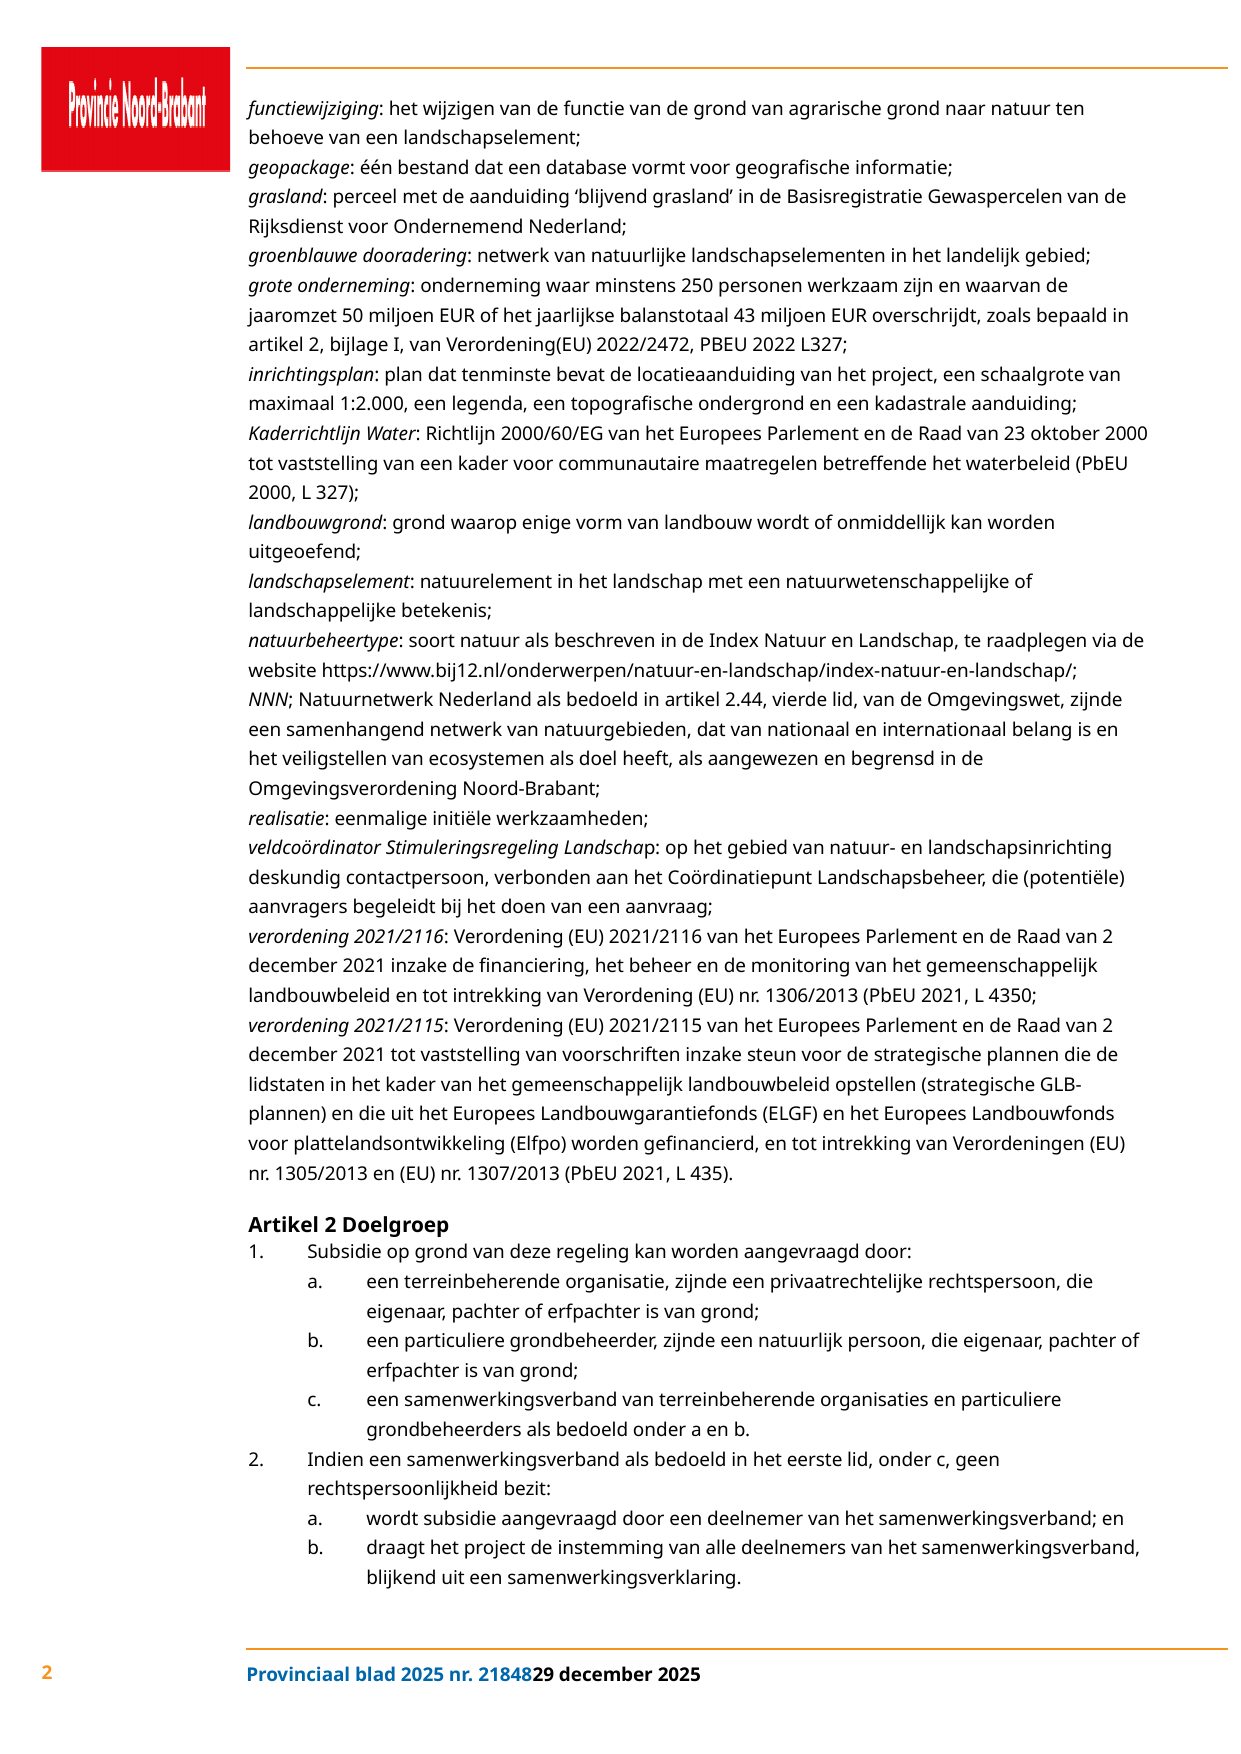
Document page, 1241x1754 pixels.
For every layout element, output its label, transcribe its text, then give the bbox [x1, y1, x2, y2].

text veldcoördinator Stimuleringsregeling Landschap: op het gebied van natuur- en landschapsinrichting deskundig contactpersoon, verbonden aan het Coördinatiepunt Landschapsbeheer, die (potentiële) aanvragers begeleidt bij het doen van een aanvraag; [248, 834, 1152, 919]
text Kaderrichtlijn Water: Richtlijn 2000/60/EG van het Europees Parlement en de Raad van 23 oktober 2000 tot vaststelling van een kader voor communautaire maatregelen betreffende het waterbeleid (PbEU 2000, L 327); [248, 420, 1152, 505]
text landschapselement: natuurelement in het landschap met een natuurwetenschappelijke of landschappelijke betekenis; [248, 568, 1152, 623]
list draagt het project de instemming van alle deelnemers van het samenwerkingsverband, blijkend uit een samenwerkingsverklaring. [307, 1534, 1152, 1590]
list Indien een samenwerkingsverband als bedoeld in het eerste lid, onder c, geen rechtspersoonlijkheid bezit: [248, 1446, 1152, 1501]
text Artikel 2 Doelgroep [248, 1210, 1152, 1239]
list een samenwerkingsverband van terreinbeherende organisaties en particuliere grondbeheerders als bedoeld onder a en b. [307, 1387, 1152, 1442]
text grasland: perceel met de aanduiding ‘blijvend grasland’ in de Basisregistratie Gewaspercelen van de Rijksdienst voor Ondernemend Nederland; [248, 183, 1152, 239]
list Subsidie op grond van deze regeling kan worden aangevraagd door: [248, 1239, 1152, 1264]
text groenblauwe dooradering: netwerk van natuurlijke landschapselementen in het landelijk gebied; [248, 243, 1152, 268]
text functiewijziging: het wijzigen van de functie van de grond van agrarische grond naar natuur ten behoeve van een landschapselement; [248, 95, 1152, 150]
text inrichtingsplan: plan dat tenminste bevat de locatieaanduiding van het project, een schaalgrote van maximaal 1:2.000, een legenda, een topografische ondergrond en een kadastrale aanduiding; [248, 361, 1152, 416]
text geopackage: één bestand dat een database vormt voor geografische informatie; [248, 154, 1152, 180]
list een particuliere grondbeheerder, zijnde een natuurlijk persoon, die eigenaar, pachter of erfpachter is van grond; [307, 1327, 1152, 1383]
text verordening 2021/2116: Verordening (EU) 2021/2116 van het Europees Parlement en de Raad van 2 december 2021 inzake de financiering, het beheer en de monitoring van het gemeenschappelijk landbouwbeleid en tot intrekking van Verordening (EU) nr. 1306/2013 (PbEU 2021, L 4350; [248, 923, 1152, 1008]
picture [41, 47, 231, 172]
text verordening 2021/2115: Verordening (EU) 2021/2115 van het Europees Parlement en de Raad van 2 december 2021 tot vaststelling van voorschriften inzake steun voor de strategische plannen die de lidstaten in het kader van het gemeenschappelijk landbouwbeleid opstellen (strategische GLB-plannen) en die uit het Europees Landbouwgarantiefonds (ELGF) en het Europees Landbouwfonds voor plattelandsontwikkeling (Elfpo) worden gefinancierd, en tot intrekking van Verordeningen (EU) nr. 1305/2013 en (EU) nr. 1307/2013 (PbEU 2021, L 435). [248, 1012, 1152, 1186]
text natuurbeheertype: soort natuur als beschreven in de Index Natuur en Landschap, te raadplegen via de website https://www.bij12.nl/onderwerpen/natuur-en-landschap/index-natuur-en-landschap/; [248, 627, 1152, 683]
text NNN; Natuurnetwerk Nederland als bedoeld in artikel 2.44, vierde lid, van de Omgevingswet, zijnde een samenhangend netwerk van natuurgebieden, dat van nationaal en internationaal belang is en het veiligstellen van ecosystemen als doel heeft, als aangewezen en begrensd in de Omgevingsverordening Noord-Brabant; [248, 686, 1152, 801]
text grote onderneming: onderneming waar minstens 250 personen werkzaam zijn en waarvan de jaaromzet 50 miljoen EUR of het jaarlijkse balanstotaal 43 miljoen EUR overschrijdt, zoals bepaald in artikel 2, bijlage I, van Verordening(EU) 2022/2472, PBEU 2022 L327; [248, 272, 1152, 357]
list wordt subsidie aangevraagd door een deelnemer van het samenwerkingsverband; en [307, 1505, 1152, 1531]
list een terreinbeherende organisatie, zijnde een privaatrechtelijke rechtspersoon, die eigenaar, pachter of erfpachter is van grond; [307, 1268, 1152, 1323]
text realisatie: eenmalige initiële werkzaamheden; [248, 805, 1152, 831]
text landbouwgrond: grond waarop enige vorm van landbouw wordt of onmiddellijk kan worden uitgeoefend; [248, 509, 1152, 564]
